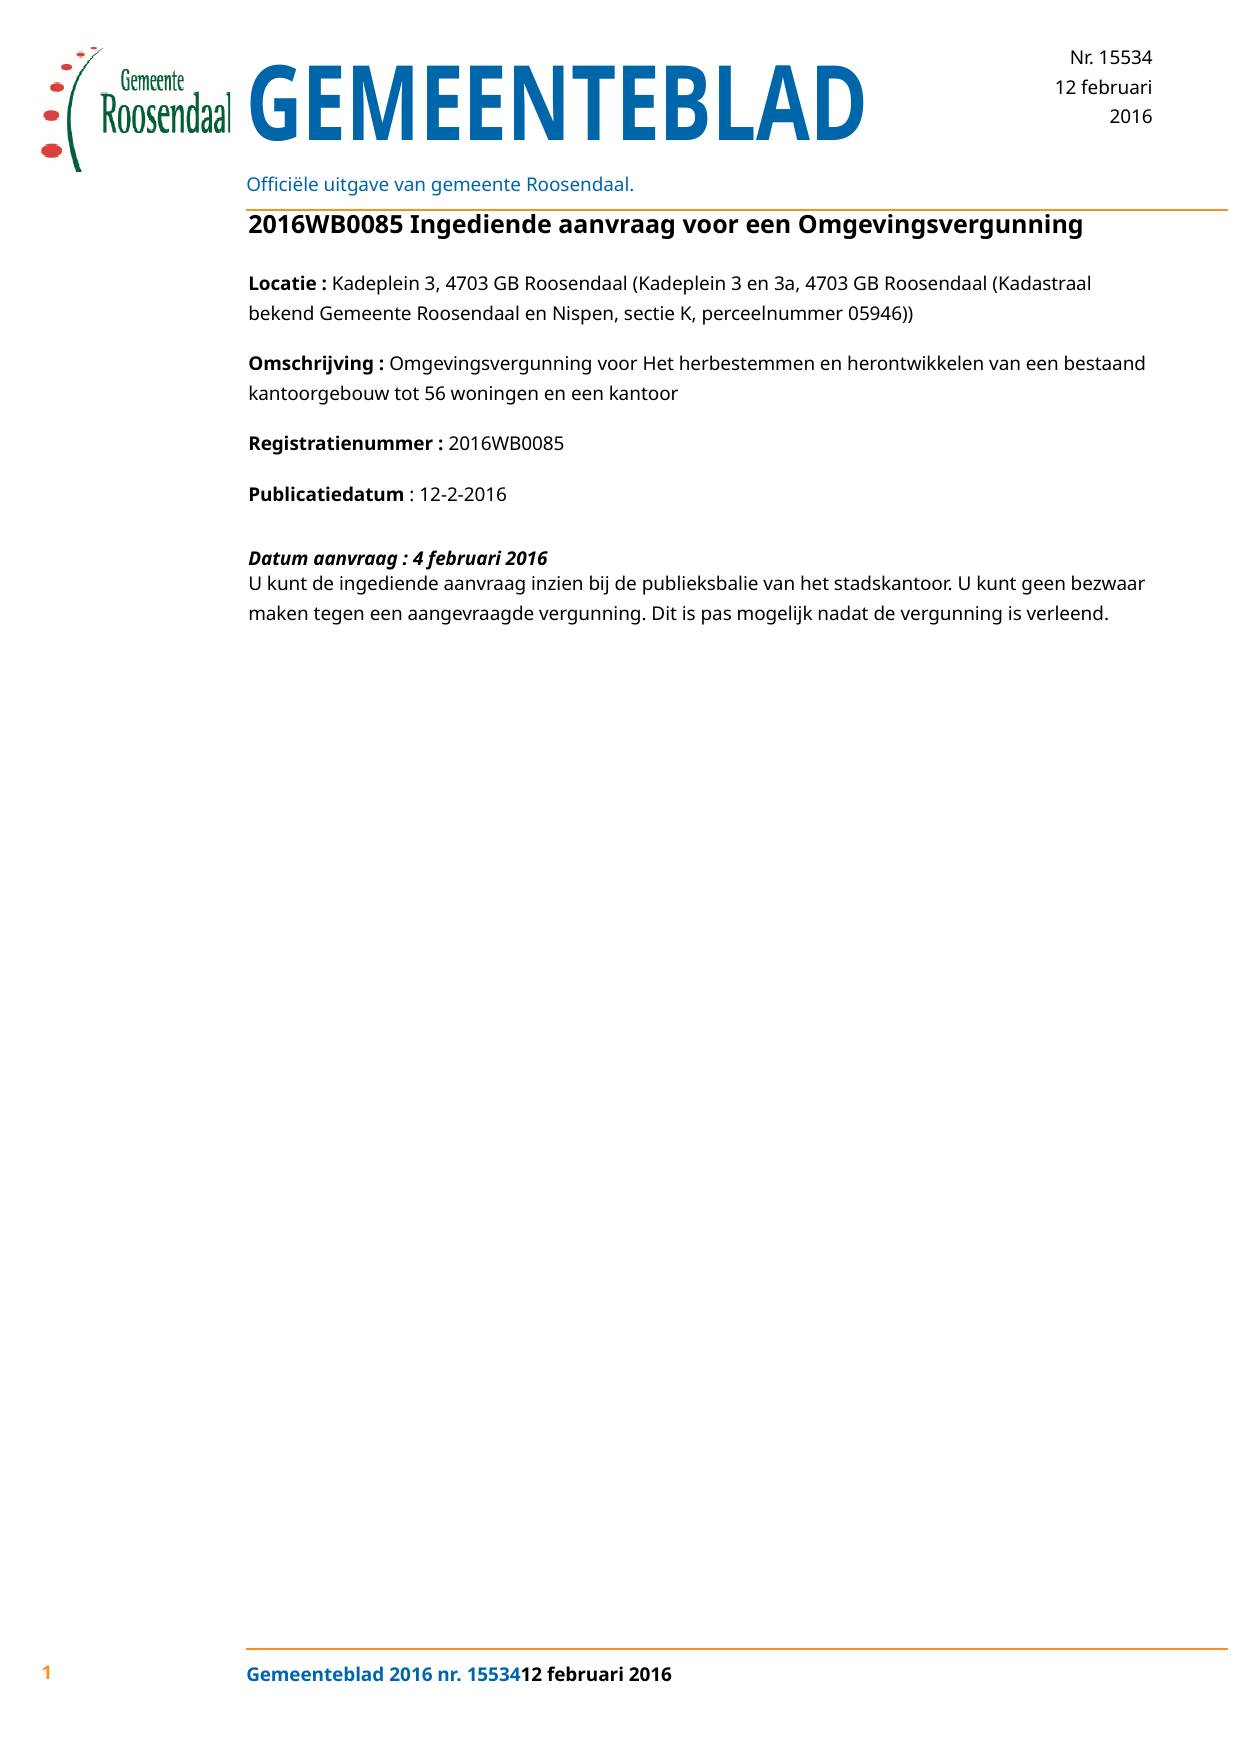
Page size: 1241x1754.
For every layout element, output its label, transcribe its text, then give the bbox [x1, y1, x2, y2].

text 2016WB0085 Ingediende aanvraag voor een Omgevingsvergunning [248, 211, 1152, 241]
text Publicatiedatum : 12-2-2016 [248, 481, 1152, 506]
text Locatie : Kadeplein 3, 4703 GB Roosendaal (Kadeplein 3 en 3a, 4703 GB Roosendaal (Kadastraal bekend Gemeente Roosendaal en Nispen, sectie K, perceelnummer 05946)) [248, 270, 1152, 326]
picture [41, 47, 231, 172]
text Omschrijving : Omgevingsvergunning voor Het herbestemmen en herontwikkelen van een bestaand kantoorgebouw tot 56 woningen en een kantoor [248, 350, 1152, 406]
text U kunt de ingediende aanvraag inzien bij de publieksbalie van het stadskantoor. U kunt geen bezwaar maken tegen een aangevraagde vergunning. Dit is pas mogelijk nadat de vergunning is verleend. [248, 570, 1152, 626]
text Registratienummer : 2016WB0085 [248, 430, 1152, 456]
text Datum aanvraag : 4 februari 2016 [248, 545, 1152, 570]
